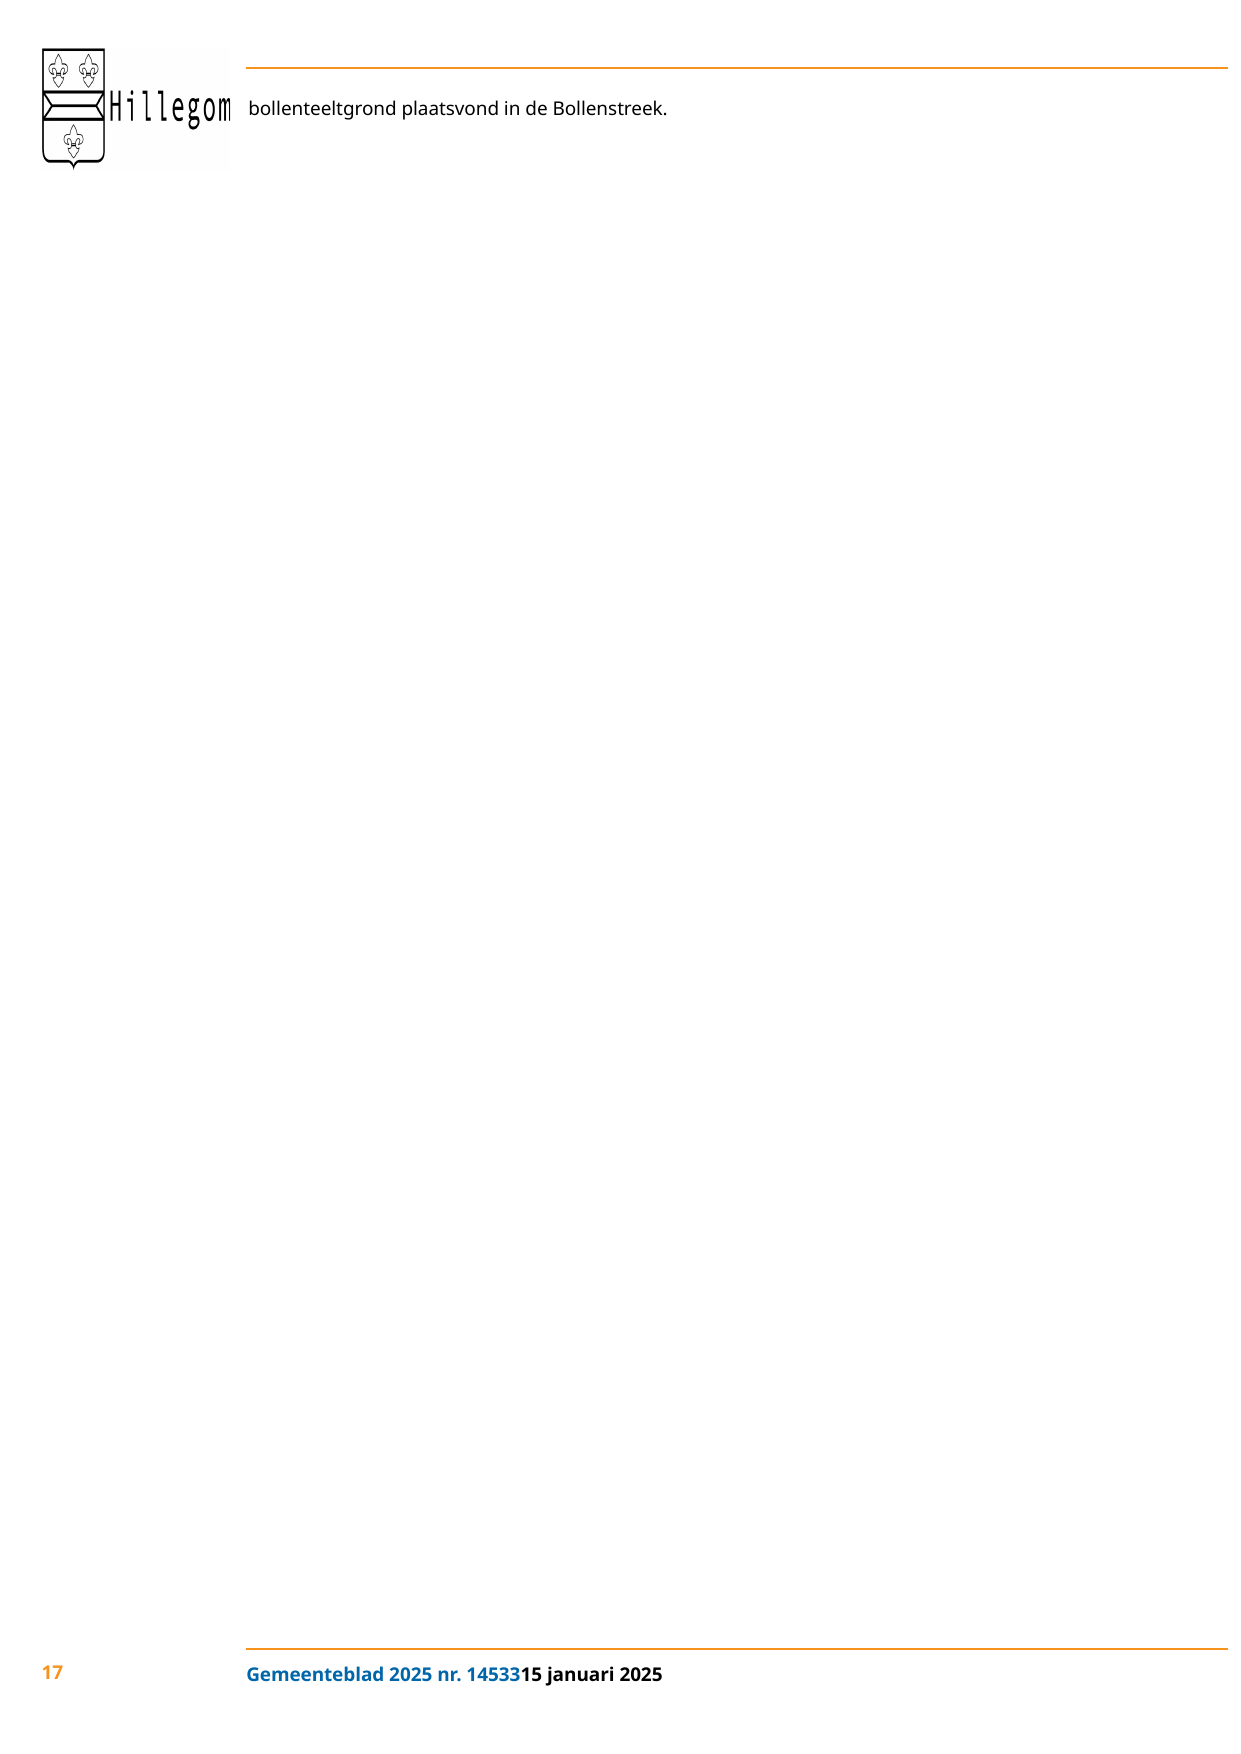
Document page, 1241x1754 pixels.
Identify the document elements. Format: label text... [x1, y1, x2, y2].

text bollenteeltgrond plaatsvond in de Bollenstreek. [248, 95, 1152, 121]
picture [41, 47, 231, 172]
